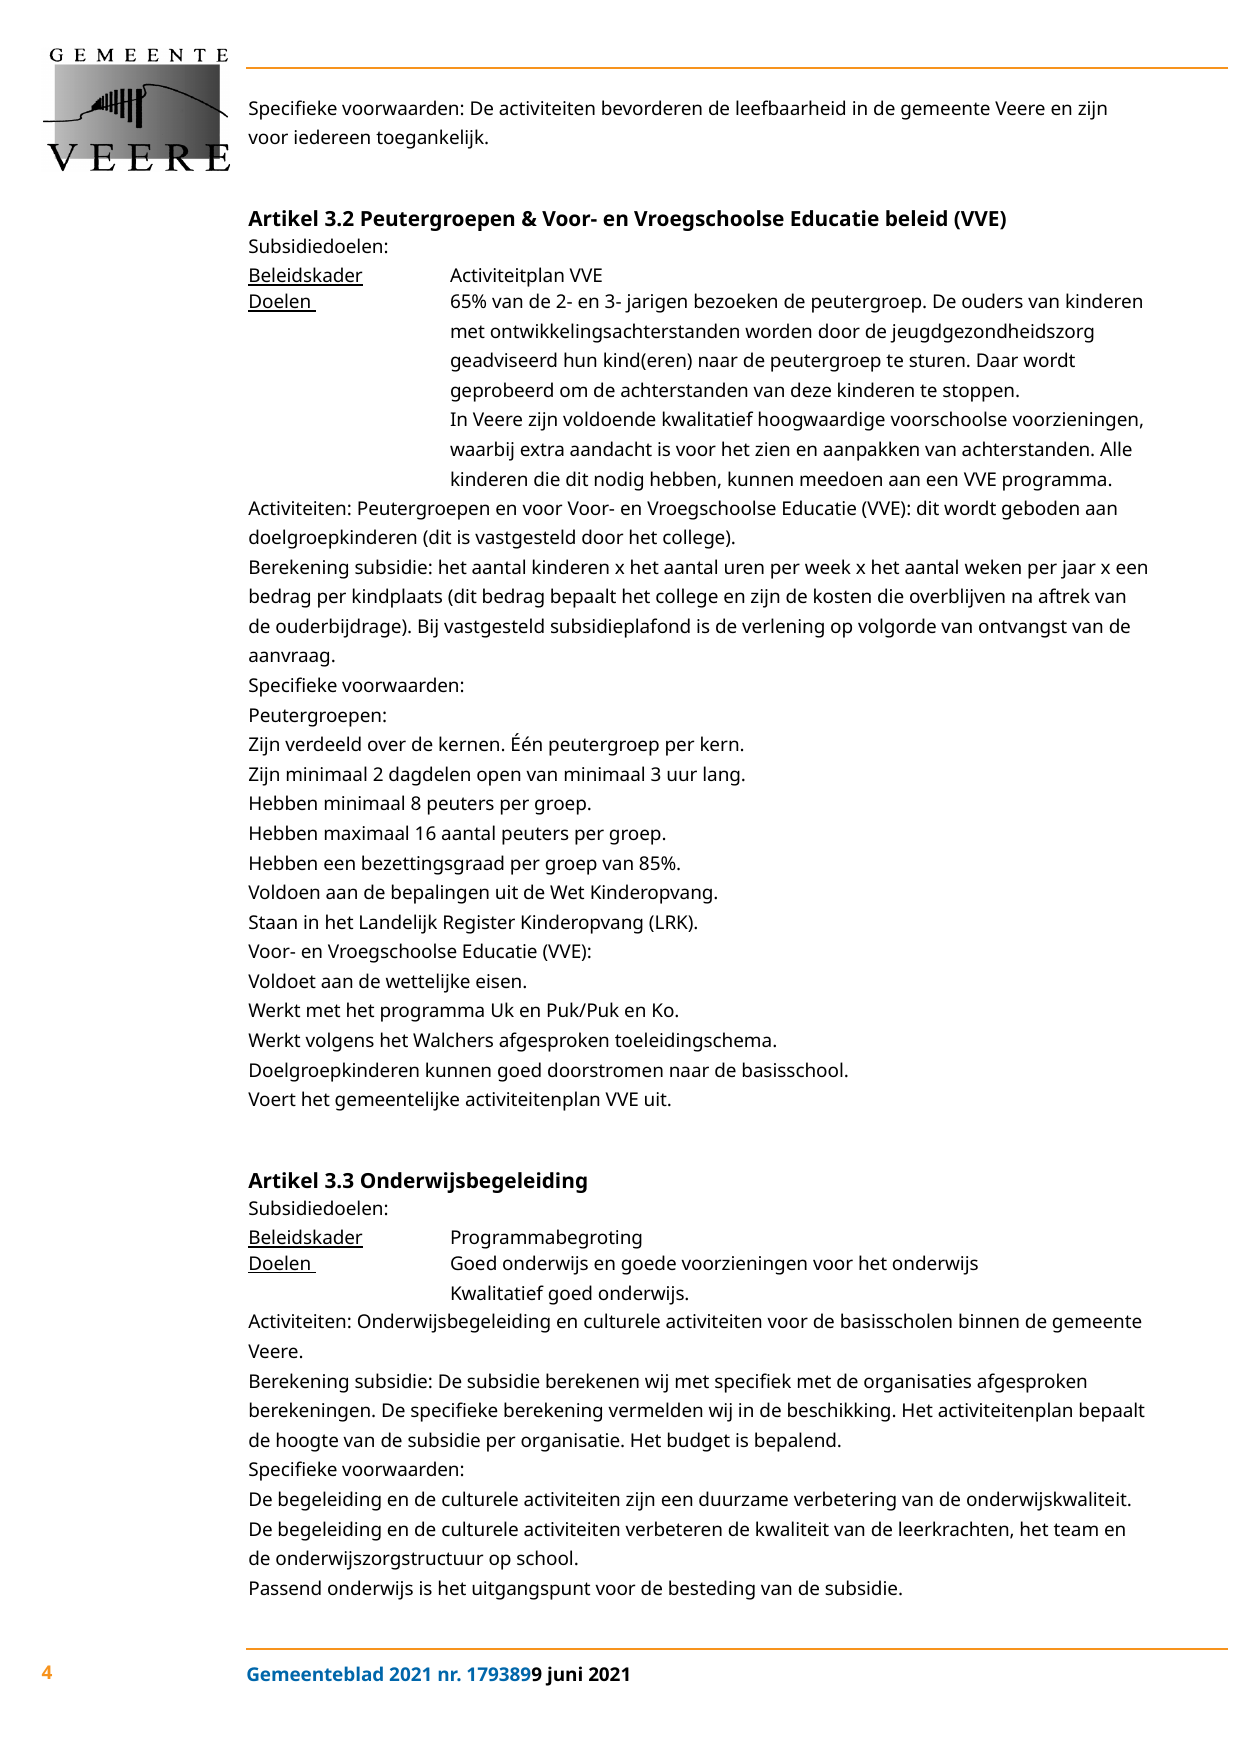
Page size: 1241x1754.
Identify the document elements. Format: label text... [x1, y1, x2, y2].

text Specifieke voorwaarden: [248, 672, 1152, 698]
text Voldoen aan de bepalingen uit de Wet Kinderopvang. [248, 879, 1152, 905]
text Berekening subsidie: het aantal kinderen x het aantal uren per week x het aantal weken per jaar x een bedrag per kindplaats (dit bedrag bepaalt het college en zijn de kosten die overblijven na aftrek van de ouderbijdrage). Bij vastgesteld subsidieplafond is de verlening op volgorde van ontvangst van de aanvraag. [248, 554, 1152, 668]
table_cell 65% van de 2- en 3- jarigen bezoeken de peutergroep. De ouders van kinderen met ontwikkelingsachterstanden worden door de jeugdgezondheidszorg geadviseerd hun kind(eren) naar de peutergroep te sturen. Daar wordt geprobeerd om de achterstanden van deze kinderen te stoppen. In Veere zijn voldoende kwalitatief hoogwaardige voorschoolse voorzieningen, waarbij extra aandacht is voor het zien en aanpakken van achterstanden. Alle kinderen die dit nodig hebben, kunnen meedoen aan een VVE programma. [450, 288, 1152, 491]
text De begeleiding en de culturele activiteiten zijn een duurzame verbetering van de onderwijskwaliteit. [248, 1486, 1152, 1512]
table_cell Doelen [248, 1250, 450, 1306]
text Peutergroepen: [248, 702, 1152, 727]
text Artikel 3.3 Onderwijsbegeleiding [248, 1166, 1152, 1195]
text Voert het gemeentelijke activiteitenplan VVE uit. [248, 1086, 1152, 1112]
text Voor- en Vroegschoolse Educatie (VVE): [248, 938, 1152, 964]
text Zijn verdeeld over de kernen. Één peutergroep per kern. [248, 731, 1152, 757]
text Specifieke voorwaarden: [248, 1457, 1152, 1482]
text Specifieke voorwaarden: De activiteiten bevorderen de leefbaarheid in de gemeente Veere en zijn voor iedereen toegankelijk. [248, 95, 1152, 150]
table_header Activiteitplan VVE [450, 263, 1152, 288]
text Berekening subsidie: De subsidie berekenen wij met specifiek met de organisaties afgesproken berekeningen. De specifieke berekening vermelden wij in de beschikking. Het activiteitenplan bepaalt de hoogte van de subsidie per organisatie. Het budget is bepalend. [248, 1368, 1152, 1453]
table_header Programmabegroting [450, 1225, 1152, 1250]
text Activiteiten: Onderwijsbegeleiding en culturele activiteiten voor de basisscholen binnen de gemeente Veere. [248, 1309, 1152, 1364]
text Subsidiedoelen: [248, 1195, 1152, 1221]
table_header Beleidskader [248, 263, 450, 288]
table_cell Goed onderwijs en goede voorzieningen voor het onderwijs Kwalitatief goed onderwijs. [450, 1250, 1152, 1306]
text Hebben een bezettingsgraad per groep van 85%. [248, 850, 1152, 875]
text Hebben minimaal 8 peuters per groep. [248, 791, 1152, 816]
table_header Beleidskader [248, 1225, 450, 1250]
text Doelgroepkinderen kunnen goed doorstromen naar de basisschool. [248, 1057, 1152, 1082]
text Voldoet aan de wettelijke eisen. [248, 968, 1152, 994]
text Passend onderwijs is het uitgangspunt voor de besteding van de subsidie. [248, 1575, 1152, 1601]
text Staan in het Landelijk Register Kinderopvang (LRK). [248, 909, 1152, 934]
text Zijn minimaal 2 dagdelen open van minimaal 3 uur lang. [248, 761, 1152, 787]
text Hebben maximaal 16 aantal peuters per groep. [248, 820, 1152, 846]
text Activiteiten: Peutergroepen en voor Voor- en Vroegschoolse Educatie (VVE): dit wordt geboden aan doelgroepkinderen (dit is vastgesteld door het college). [248, 495, 1152, 550]
text Subsidiedoelen: [248, 233, 1152, 258]
table_cell Doelen [248, 288, 450, 491]
text Artikel 3.2 Peutergroepen & Voor- en Vroegschoolse Educatie beleid (VVE) [248, 204, 1152, 233]
picture [41, 47, 231, 172]
text De begeleiding en de culturele activiteiten verbeteren de kwaliteit van de leerkrachten, het team en de onderwijszorgstructuur op school. [248, 1516, 1152, 1571]
text Werkt volgens het Walchers afgesproken toeleidingschema. [248, 1027, 1152, 1053]
text Werkt met het programma Uk en Puk/Puk en Ko. [248, 998, 1152, 1023]
